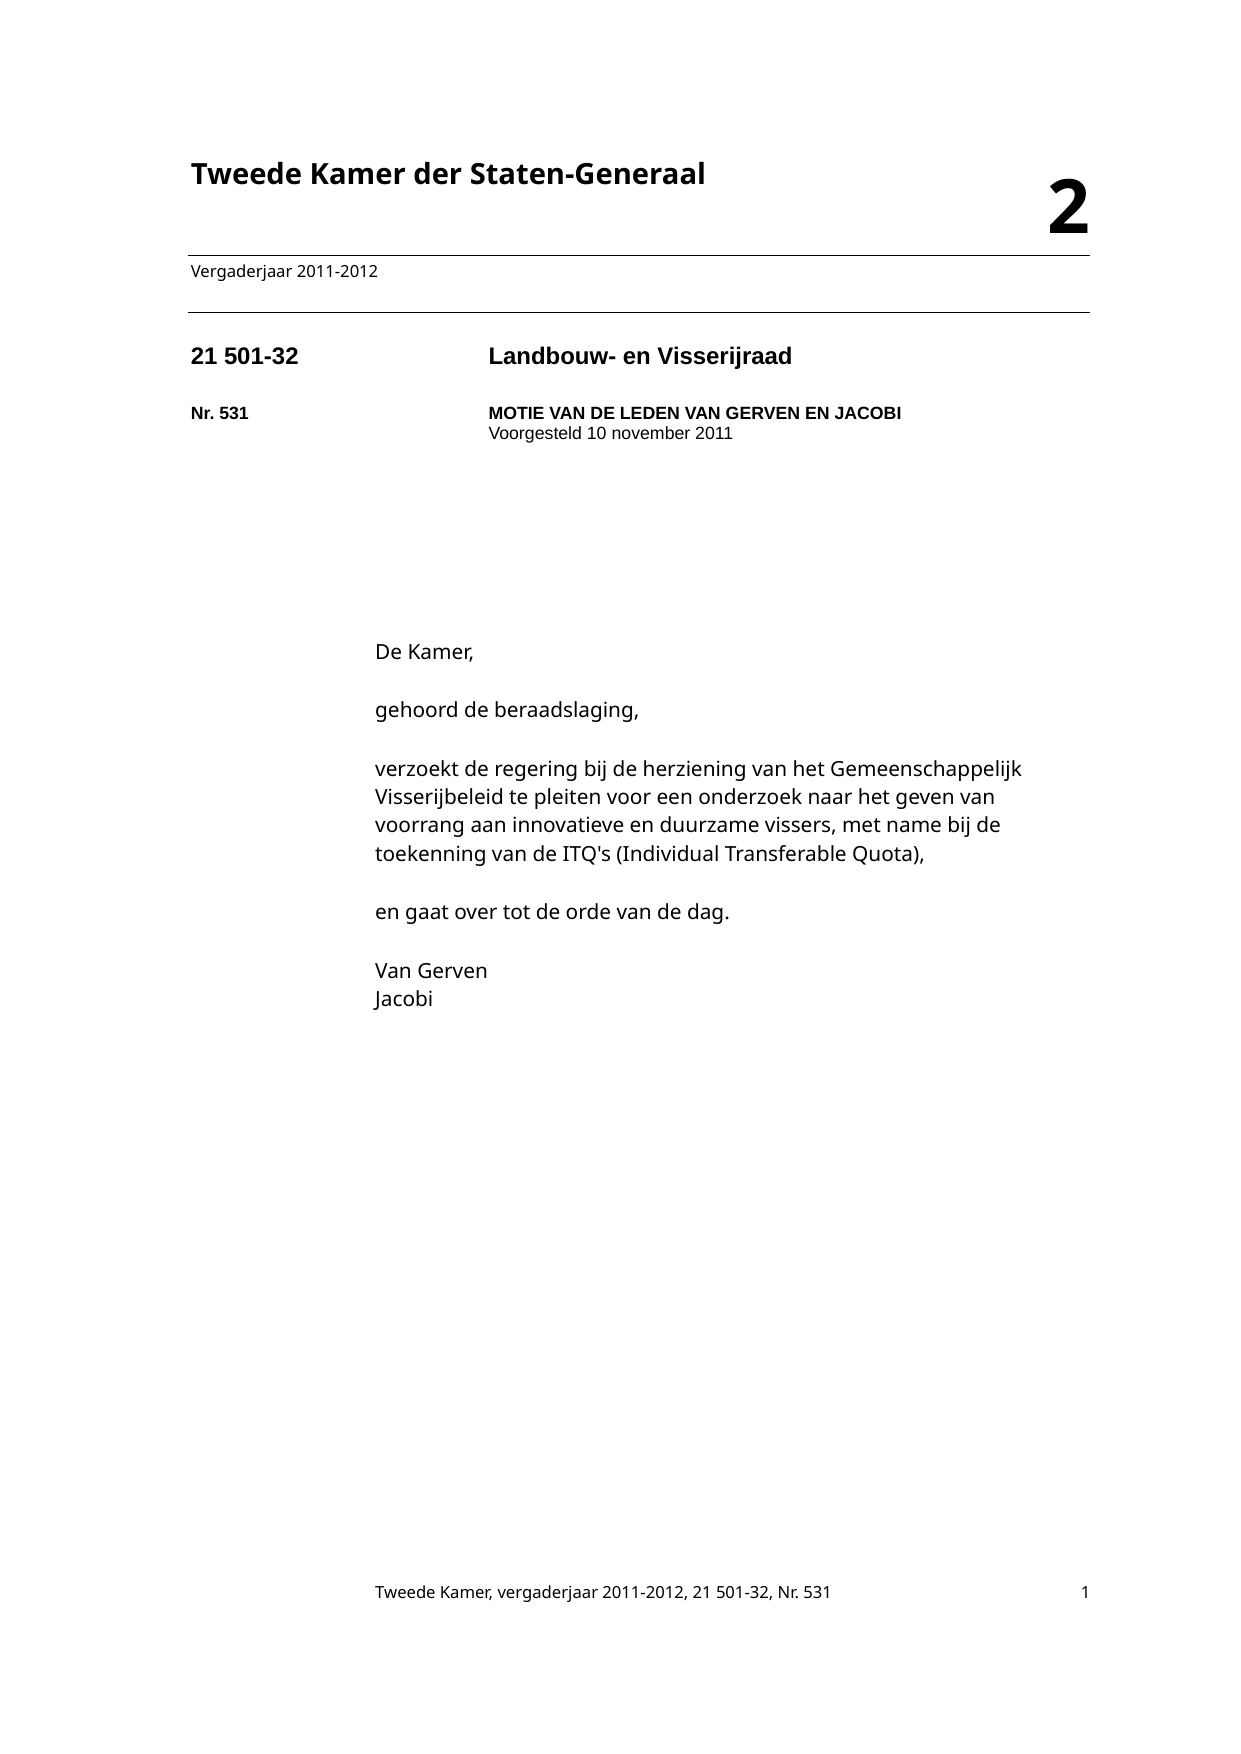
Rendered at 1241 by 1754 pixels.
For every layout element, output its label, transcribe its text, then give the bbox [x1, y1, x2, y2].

text De Kamer, [375, 637, 1090, 665]
table_cell 21 501-32 [188, 339, 485, 399]
table_cell Landbouw- en Visserijraad [485, 339, 1090, 399]
table_cell MOTIE VAN DE LEDEN VAN GERVEN EN JACOBI Voorgesteld 10 november 2011 [485, 399, 1090, 518]
table_header 2 [910, 150, 1090, 255]
text gehoord de beraadslaging, [375, 695, 1090, 724]
table_cell [188, 313, 485, 339]
table_header Tweede Kamer der Staten-Generaal [188, 150, 909, 255]
table_cell [485, 256, 1090, 312]
text verzoekt de regering bij de herziening van het Gemeenschappelijk Visserijbeleid te pleiten voor een onderzoek naar het geven van voorrang aan innovatieve en duurzame vissers, met name bij de toekenning van de ITQ's (Individual Transferable Quota), [375, 754, 1090, 867]
text en gaat over tot de orde van de dag. [375, 897, 1090, 926]
table_cell Nr. 531 [188, 399, 485, 518]
text Van Gerven [375, 956, 1090, 984]
text Jacobi [375, 984, 1090, 1013]
table_cell [485, 313, 1090, 339]
table_cell Vergaderjaar 2011-2012 [188, 256, 485, 312]
